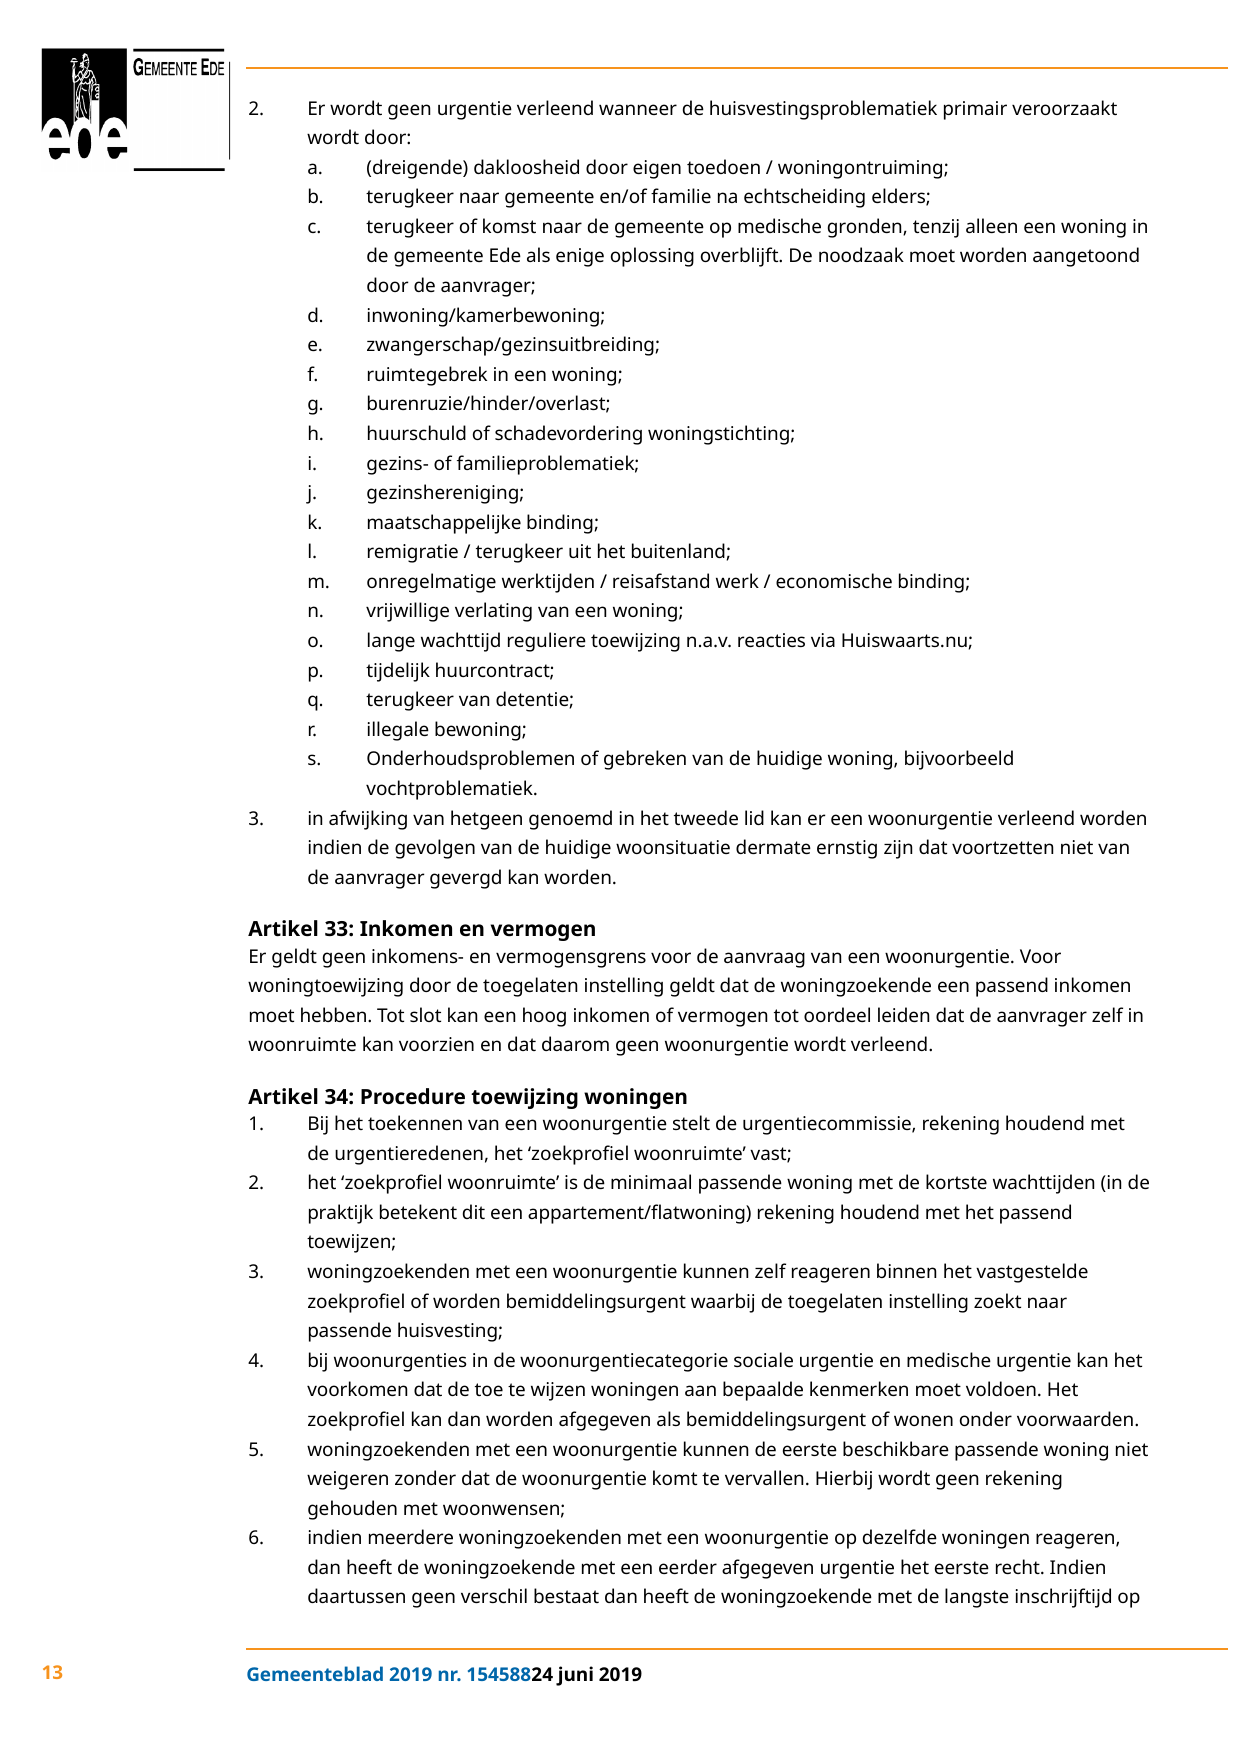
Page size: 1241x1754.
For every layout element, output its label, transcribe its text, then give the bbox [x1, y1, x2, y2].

list remigratie / terugkeer uit het buitenland; [307, 538, 1152, 564]
list maatschappelijke binding; [307, 509, 1152, 535]
text Artikel 33: Inkomen en vermogen [248, 914, 1152, 943]
list Onderhoudsproblemen of gebreken van de huidige woning, bijvoorbeeld vochtproblematiek. [307, 746, 1152, 801]
list woningzoekenden met een woonurgentie kunnen zelf reageren binnen het vastgestelde zoekprofiel of worden bemiddelingsurgent waarbij de toegelaten instelling zoekt naar passende huisvesting; [248, 1258, 1152, 1343]
list bij woonurgenties in de woonurgentiecategorie sociale urgentie en medische urgentie kan het voorkomen dat de toe te wijzen woningen aan bepaalde kenmerken moet voldoen. Het zoekprofiel kan dan worden afgegeven als bemiddelingsurgent of wonen onder voorwaarden. [248, 1347, 1152, 1432]
list zwangerschap/gezinsuitbreiding; [307, 331, 1152, 357]
list lange wachttijd reguliere toewijzing n.a.v. reacties via Huiswaarts.nu; [307, 627, 1152, 653]
list in afwijking van hetgeen genoemd in het tweede lid kan er een woonurgentie verleend worden indien de gevolgen van de huidige woonsituatie dermate ernstig zijn dat voortzetten niet van de aanvrager gevergd kan worden. [248, 805, 1152, 890]
list ruimtegebrek in een woning; [307, 361, 1152, 387]
list terugkeer naar gemeente en/of familie na echtscheiding elders; [307, 183, 1152, 209]
list burenruzie/hinder/overlast; [307, 391, 1152, 416]
list Bij het toekennen van een woonurgentie stelt de urgentiecommissie, rekening houdend met de urgentieredenen, het ‘zoekprofiel woonruimte’ vast; [248, 1110, 1152, 1166]
list gezins- of familieproblematiek; [307, 450, 1152, 476]
list onregelmatige werktijden / reisafstand werk / economische binding; [307, 568, 1152, 594]
list terugkeer van detentie; [307, 686, 1152, 712]
list inwoning/kamerbewoning; [307, 302, 1152, 328]
list het ‘zoekprofiel woonruimte’ is de minimaal passende woning met de kortste wachttijden (in de praktijk betekent dit een appartement/flatwoning) rekening houdend met het passend toewijzen; [248, 1169, 1152, 1254]
list gezinshereniging; [307, 479, 1152, 505]
list illegale bewoning; [307, 716, 1152, 742]
list terugkeer of komst naar de gemeente op medische gronden, tenzij alleen een woning in de gemeente Ede als enige oplossing overblijft. De noodzaak moet worden aangetoond door de aanvrager; [307, 213, 1152, 298]
list huurschuld of schadevordering woningstichting; [307, 420, 1152, 446]
text Er geldt geen inkomens- en vermogensgrens voor de aanvraag van een woonurgentie. Voor woningtoewijzing door de toegelaten instelling geldt dat de woningzoekende een passend inkomen moet hebben. Tot slot kan een hoog inkomen of vermogen tot oordeel leiden dat de aanvrager zelf in woonruimte kan voorzien en dat daarom geen woonurgentie wordt verleend. [248, 943, 1152, 1057]
text Artikel 34: Procedure toewijzing woningen [248, 1082, 1152, 1110]
list (dreigende) dakloosheid door eigen toedoen / woningontruiming; [307, 154, 1152, 180]
picture [41, 47, 231, 172]
list woningzoekenden met een woonurgentie kunnen de eerste beschikbare passende woning niet weigeren zonder dat de woonurgentie komt te vervallen. Hierbij wordt geen rekening gehouden met woonwensen; [248, 1436, 1152, 1521]
list vrijwillige verlating van een woning; [307, 598, 1152, 623]
list tijdelijk huurcontract; [307, 657, 1152, 683]
list indien meerdere woningzoekenden met een woonurgentie op dezelfde woningen reageren, dan heeft de woningzoekende met een eerder afgegeven urgentie het eerste recht. Indien daartussen geen verschil bestaat dan heeft de woningzoekende met de langste inschrijftijd op [248, 1524, 1152, 1609]
list Er wordt geen urgentie verleend wanneer de huisvestingsproblematiek primair veroorzaakt wordt door: [248, 95, 1152, 150]
